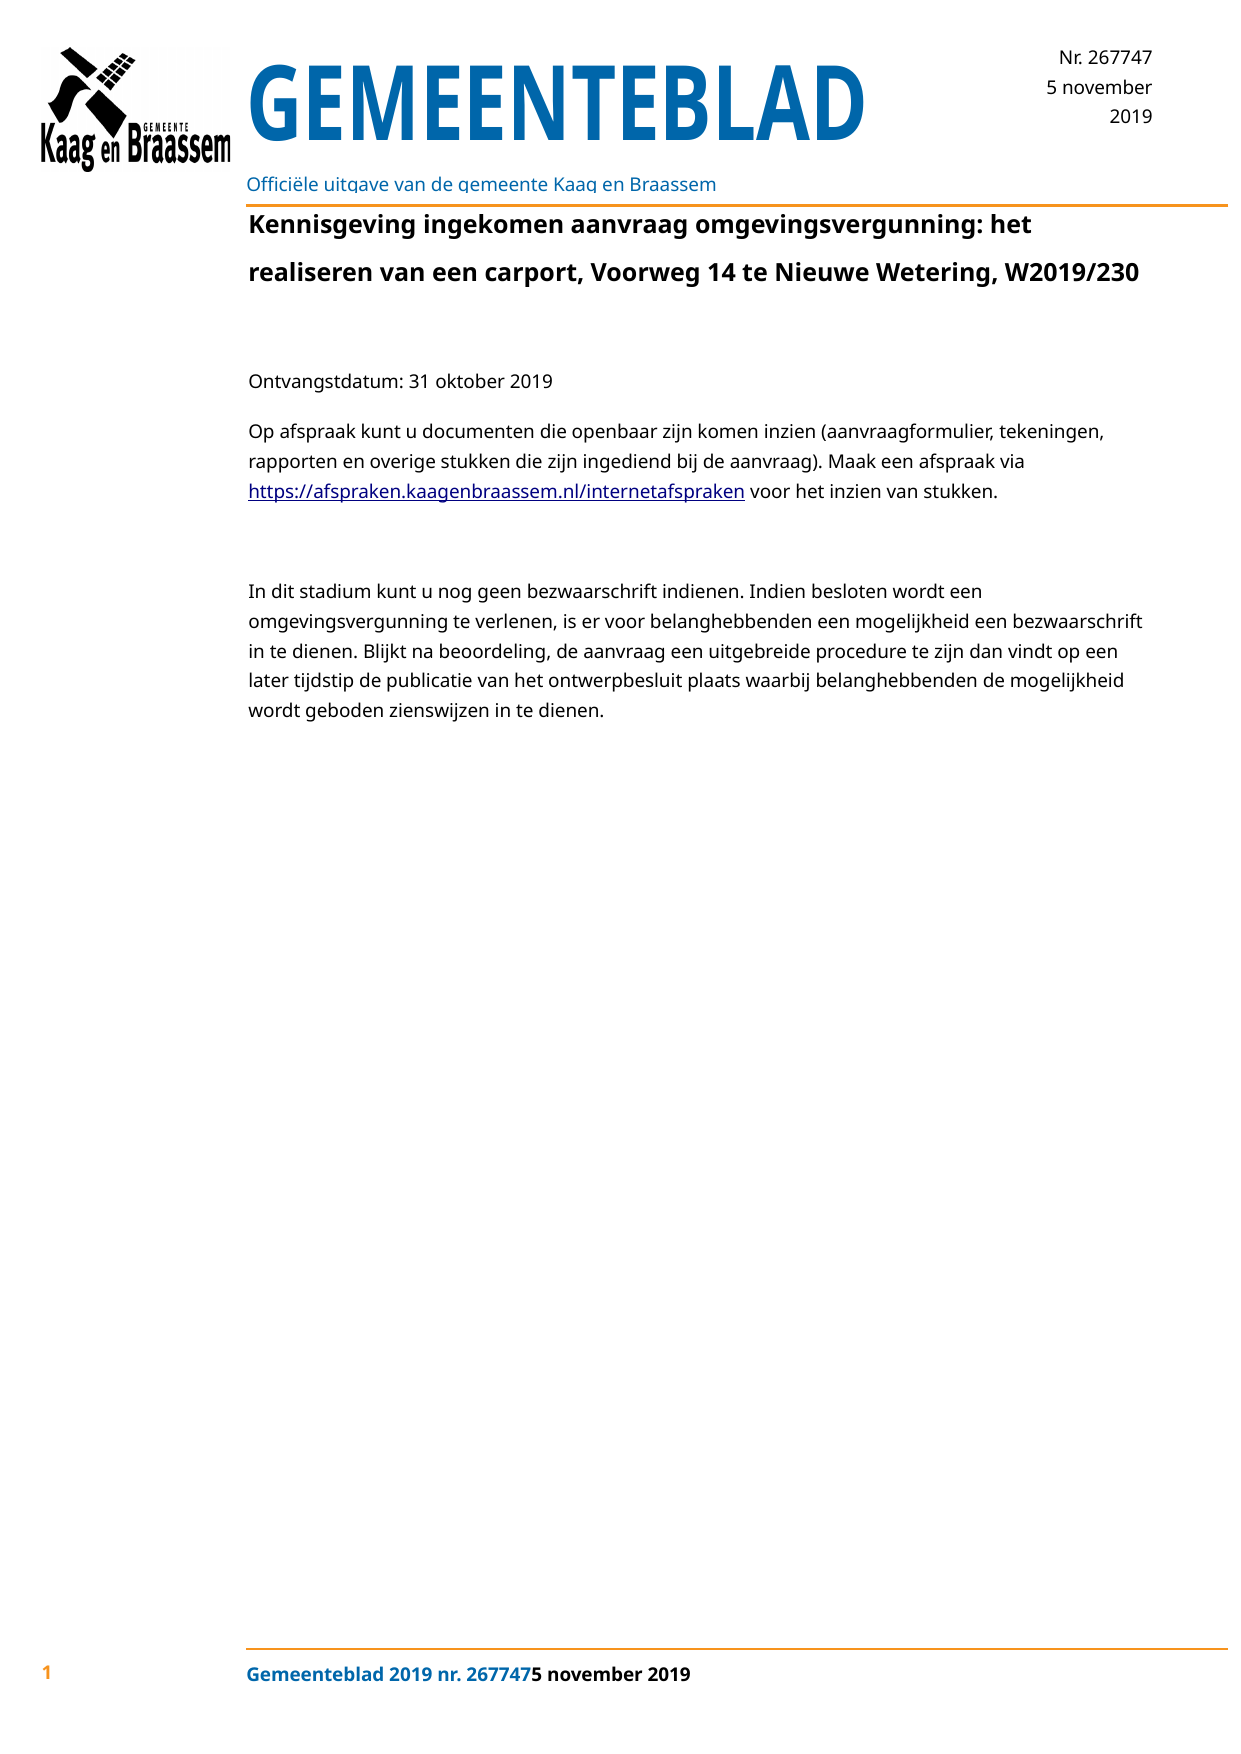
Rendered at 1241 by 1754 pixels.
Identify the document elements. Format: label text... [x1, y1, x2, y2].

text In dit stadium kunt u nog geen bezwaarschrift indienen. Indien besloten wordt een omgevingsvergunning te verlenen, is er voor belanghebbenden een mogelijkheid een bezwaarschrift in te dienen. Blijkt na beoordeling, de aanvraag een uitgebreide procedure te zijn dan vindt op een later tijdstip de publicatie van het ontwerpbesluit plaats waarbij belanghebbenden de mogelijkheid wordt geboden zienswijzen in te dienen. [248, 579, 1152, 723]
text Kennisgeving ingekomen aanvraag omgevingsvergunning: het realiseren van een carport, Voorweg 14 te Nieuwe Wetering, W2019/230 [248, 207, 1152, 288]
picture [41, 47, 231, 172]
text Op afspraak kunt u documenten die openbaar zijn komen inzien (aanvraagformulier, tekeningen, rapporten en overige stukken die zijn ingediend bij de aanvraag). Maak een afspraak via https://afspraken.kaagenbraassem.nl/internetafspraken voor het inzien van stukken. [248, 419, 1152, 504]
text Ontvangstdatum: 31 oktober 2019 [248, 368, 1152, 394]
